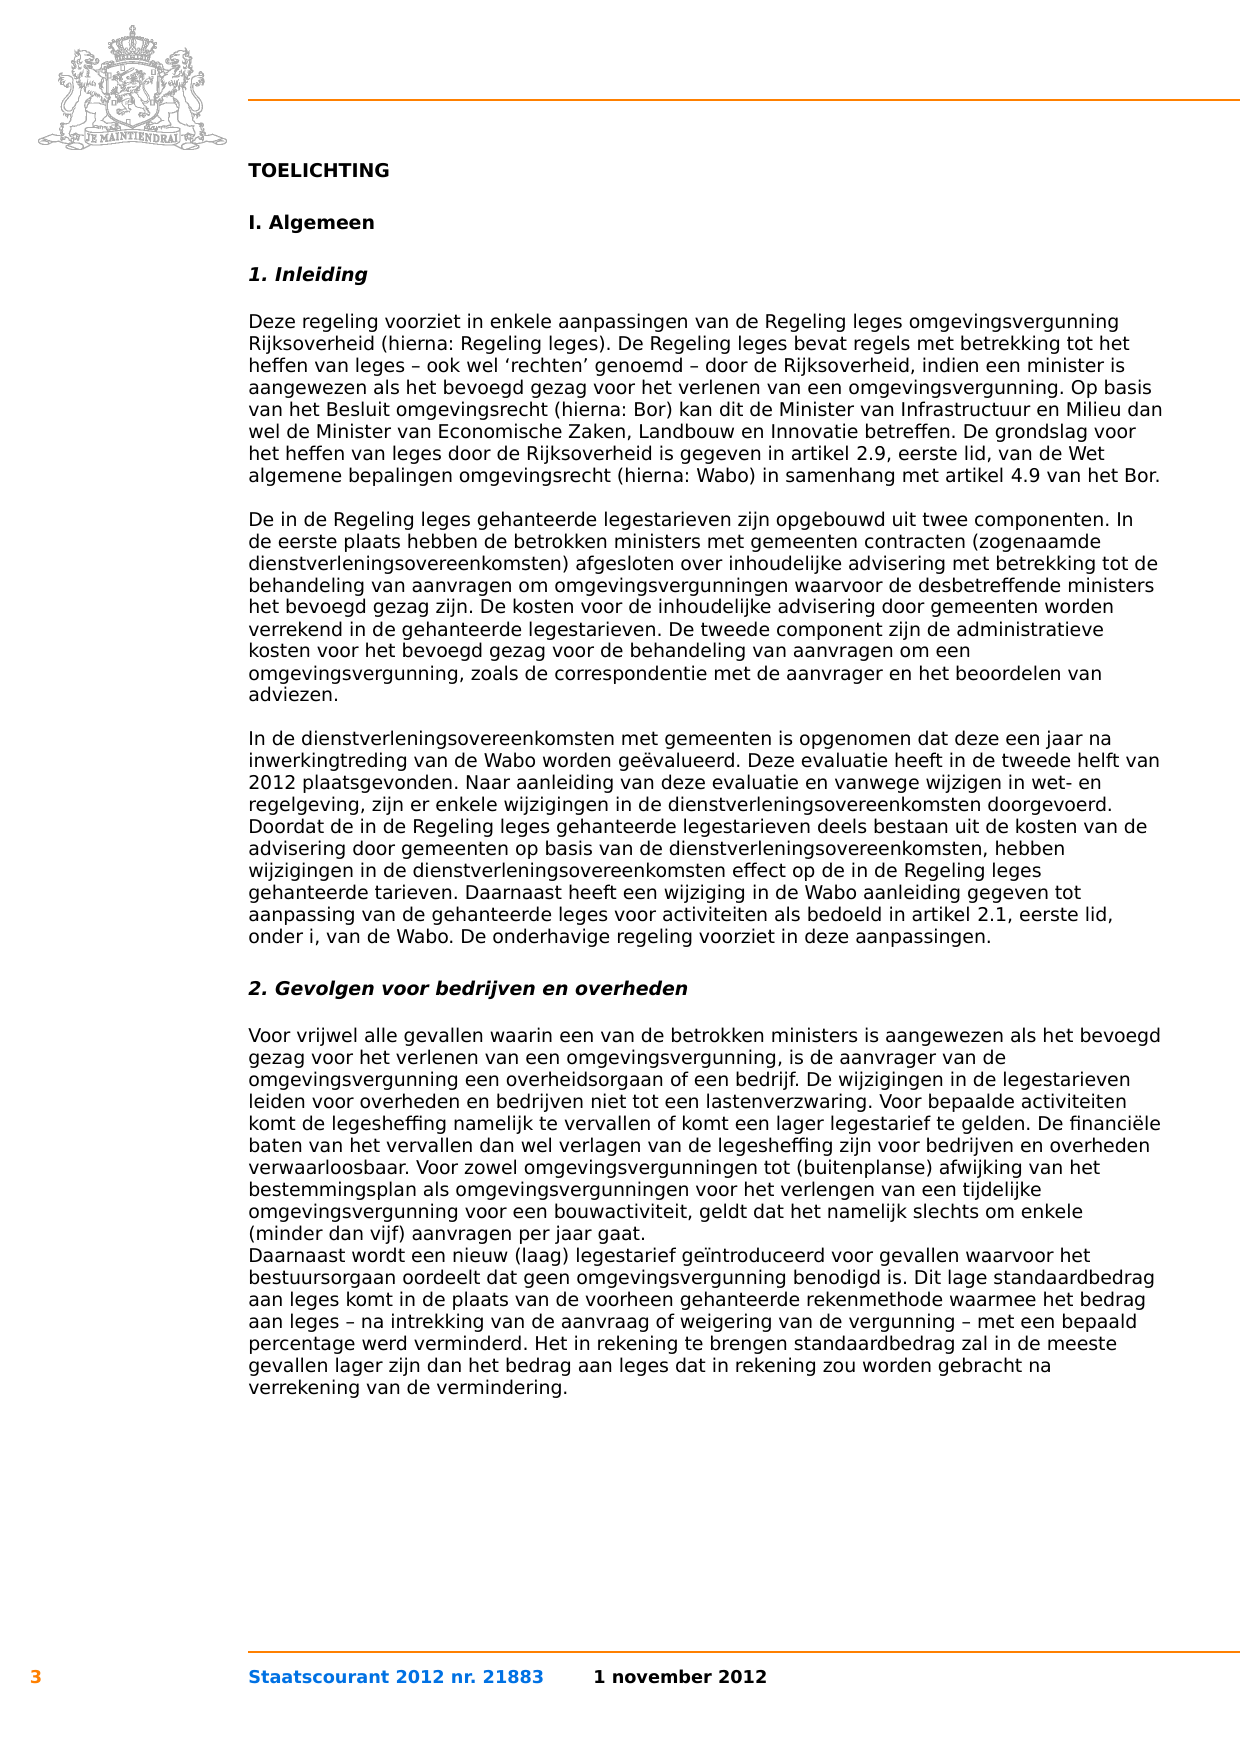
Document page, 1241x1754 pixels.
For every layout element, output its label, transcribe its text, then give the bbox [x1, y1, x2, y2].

text Deze regeling voorziet in enkele aanpassingen van de Regeling leges omgevingsvergunning Rijksoverheid (hierna: Regeling leges). De Regeling leges bevat regels met betrekking tot het heffen van leges – ook wel ‘rechten’ genoemd – door de Rijksoverheid, indien een minister is aangewezen als het bevoegd gezag voor het verlenen van een omgevingsvergunning. Op basis van het Besluit omgevingsrecht (hierna: Bor) kan dit de Minister van Infrastructuur en Milieu dan wel de Minister van Economische Zaken, Landbouw en Innovatie betreffen. De grondslag voor het heffen van leges door de Rijksoverheid is gegeven in artikel 2.9, eerste lid, van de Wet algemene bepalingen omgevingsrecht (hierna: Wabo) in samenhang met artikel 4.9 van het Bor. [248, 311, 1163, 487]
picture [38, 25, 227, 150]
text De in de Regeling leges gehanteerde legestarieven zijn opgebouwd uit twee componenten. In de eerste plaats hebben de betrokken ministers met gemeenten contracten (zogenaamde dienstverleningsovereenkomsten) afgesloten over inhoudelijke advisering met betrekking tot de behandeling van aanvragen om omgevingsvergunningen waarvoor de desbetreffende ministers het bevoegd gezag zijn. De kosten voor de inhoudelijke advisering door gemeenten worden verrekend in de gehanteerde legestarieven. De tweede component zijn de administratieve kosten voor het bevoegd gezag voor de behandeling van aanvragen om een omgevingsvergunning, zoals de correspondentie met de aanvrager en het beoordelen van adviezen. [248, 508, 1163, 706]
subtitle 1. Inleiding [248, 264, 1163, 286]
text Voor vrijwel alle gevallen waarin een van de betrokken ministers is aangewezen als het bevoegd gezag voor het verlenen van een omgevingsvergunning, is de aanvrager van de omgevingsvergunning een overheidsorgaan of een bedrijf. De wijzigingen in de legestarieven leiden voor overheden en bedrijven niet tot een lastenverzwaring. Voor bepaalde activiteiten komt de legesheffing namelijk te vervallen of komt een lager legestarief te gelden. De financiële baten van het vervallen dan wel verlagen van de legesheffing zijn voor bedrijven en overheden verwaarloosbaar. Voor zowel omgevingsvergunningen tot (buitenplanse) afwijking van het bestemmingsplan als omgevingsvergunningen voor het verlengen van een tijdelijke omgevingsvergunning voor een bouwactiviteit, geldt dat het namelijk slechts om enkele (minder dan vijf) aanvragen per jaar gaat. [248, 1025, 1163, 1245]
text In de dienstverleningsovereenkomsten met gemeenten is opgenomen dat deze een jaar na inwerkingtreding van de Wabo worden geëvalueerd. Deze evaluatie heeft in de tweede helft van 2012 plaatsgevonden. Naar aanleiding van deze evaluatie en vanwege wijzigen in wet- en regelgeving, zijn er enkele wijzigingen in de dienstverleningsovereenkomsten doorgevoerd. Doordat de in de Regeling leges gehanteerde legestarieven deels bestaan uit de kosten van de advisering door gemeenten op basis van de dienstverleningsovereenkomsten, hebben wijzigingen in de dienstverleningsovereenkomsten effect op de in de Regeling leges gehanteerde tarieven. Daarnaast heeft een wijziging in de Wabo aanleiding gegeven tot aanpassing van de gehanteerde leges voor activiteiten als bedoeld in artikel 2.1, eerste lid, onder i, van de Wabo. De onderhavige regeling voorziet in deze aanpassingen. [248, 728, 1163, 948]
text Daarnaast wordt een nieuw (laag) legestarief geïntroduceerd voor gevallen waarvoor het bestuursorgaan oordeelt dat geen omgevingsvergunning benodigd is. Dit lage standaardbedrag aan leges komt in de plaats van de voorheen gehanteerde rekenmethode waarmee het bedrag aan leges – na intrekking van de aanvraag of weigering van de vergunning – met een bepaald percentage werd verminderd. Het in rekening te brengen standaardbedrag zal in de meeste gevallen lager zijn dan het bedrag aan leges dat in rekening zou worden gebracht na verrekening van de vermindering. [248, 1245, 1163, 1399]
subtitle TOELICHTING [248, 160, 1163, 182]
subtitle I. Algemeen [248, 212, 1163, 234]
subtitle 2. Gevolgen voor bedrijven en overheden [248, 978, 1163, 1000]
